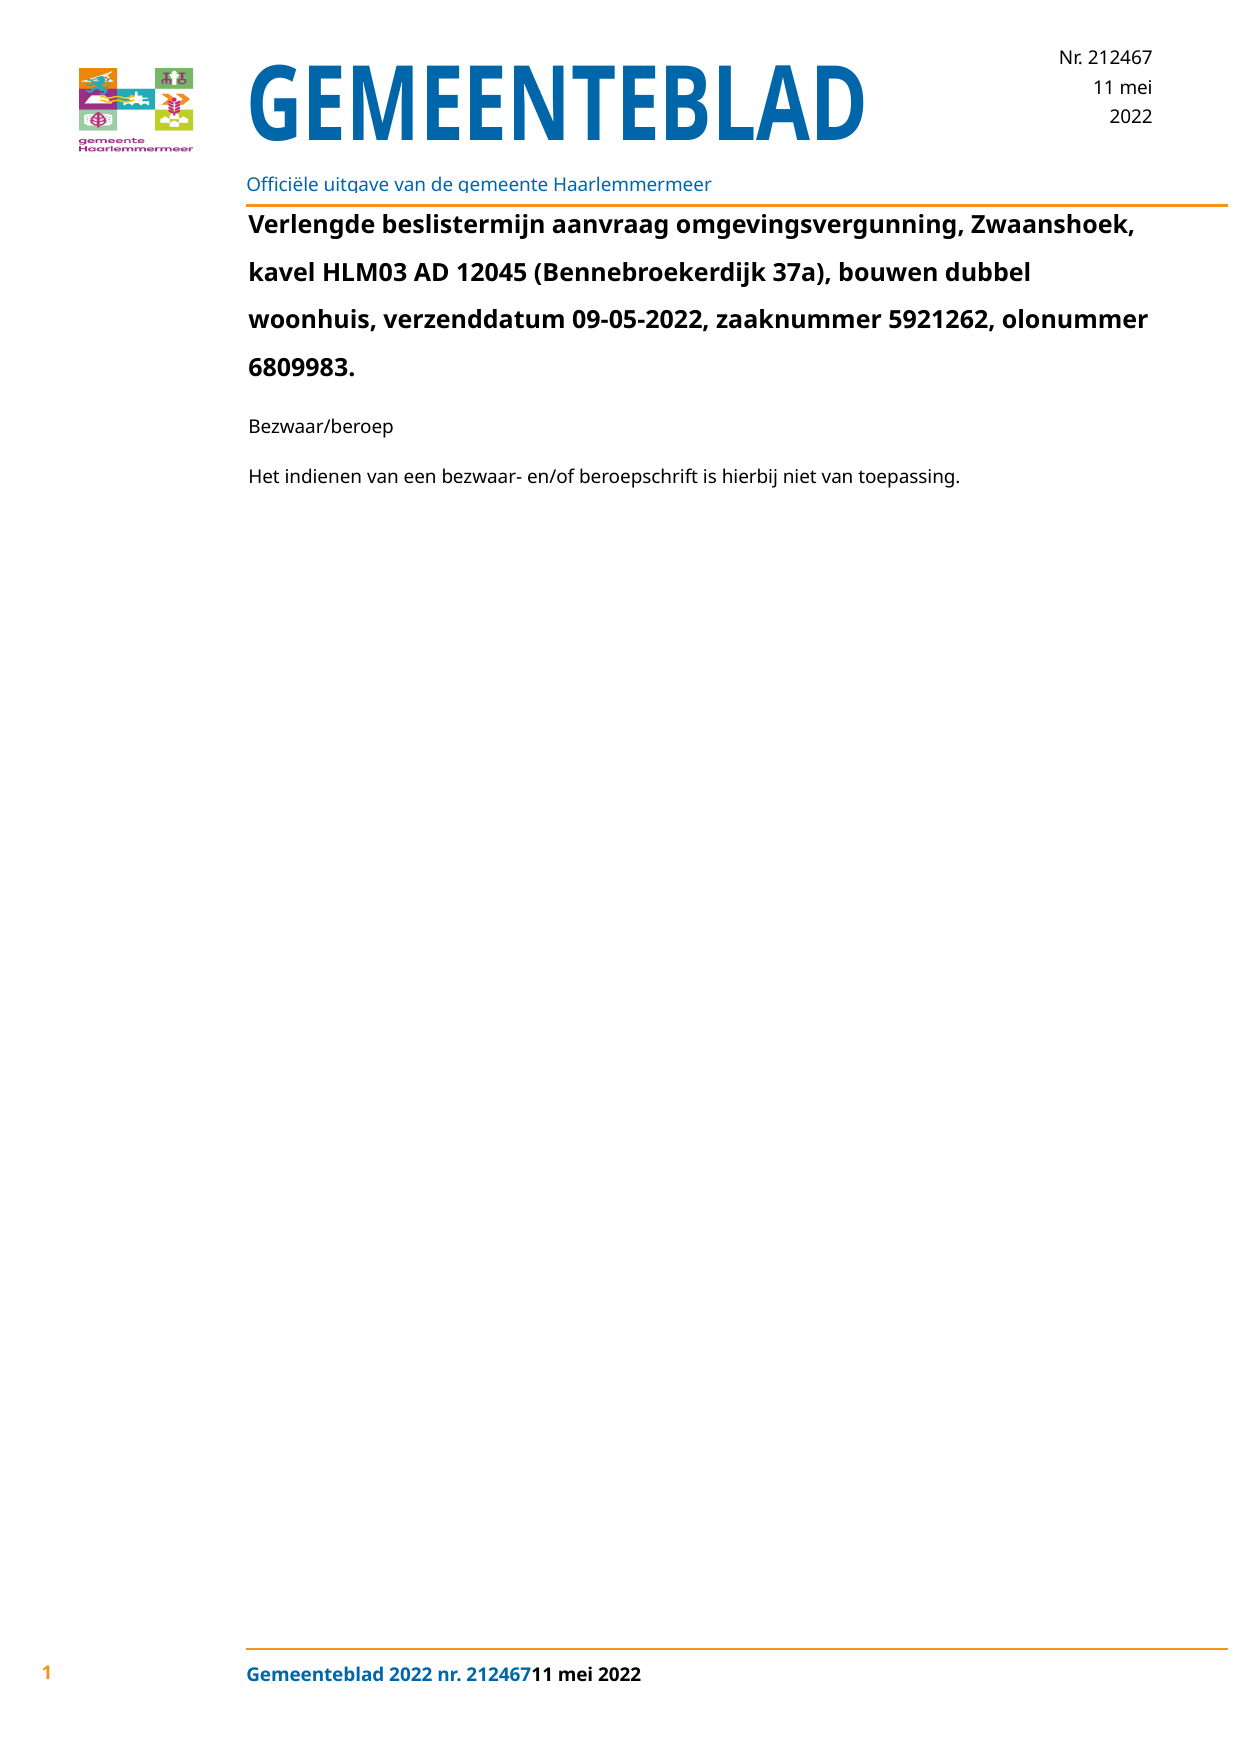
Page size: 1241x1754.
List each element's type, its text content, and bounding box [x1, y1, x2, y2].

text Verlengde beslistermijn aanvraag omgevingsvergunning, Zwaanshoek, kavel HLM03 AD 12045 (Bennebroekerdijk 37a), bouwen dubbel woonhuis, verzenddatum 09-05-2022, zaaknummer 5921262, olonummer 6809983. [248, 207, 1152, 384]
text Het indienen van een bezwaar- en/of beroepschrift is hierbij niet van toepassing. [248, 463, 1152, 489]
text Bezwaar/beroep [248, 413, 1152, 439]
picture [41, 47, 231, 172]
